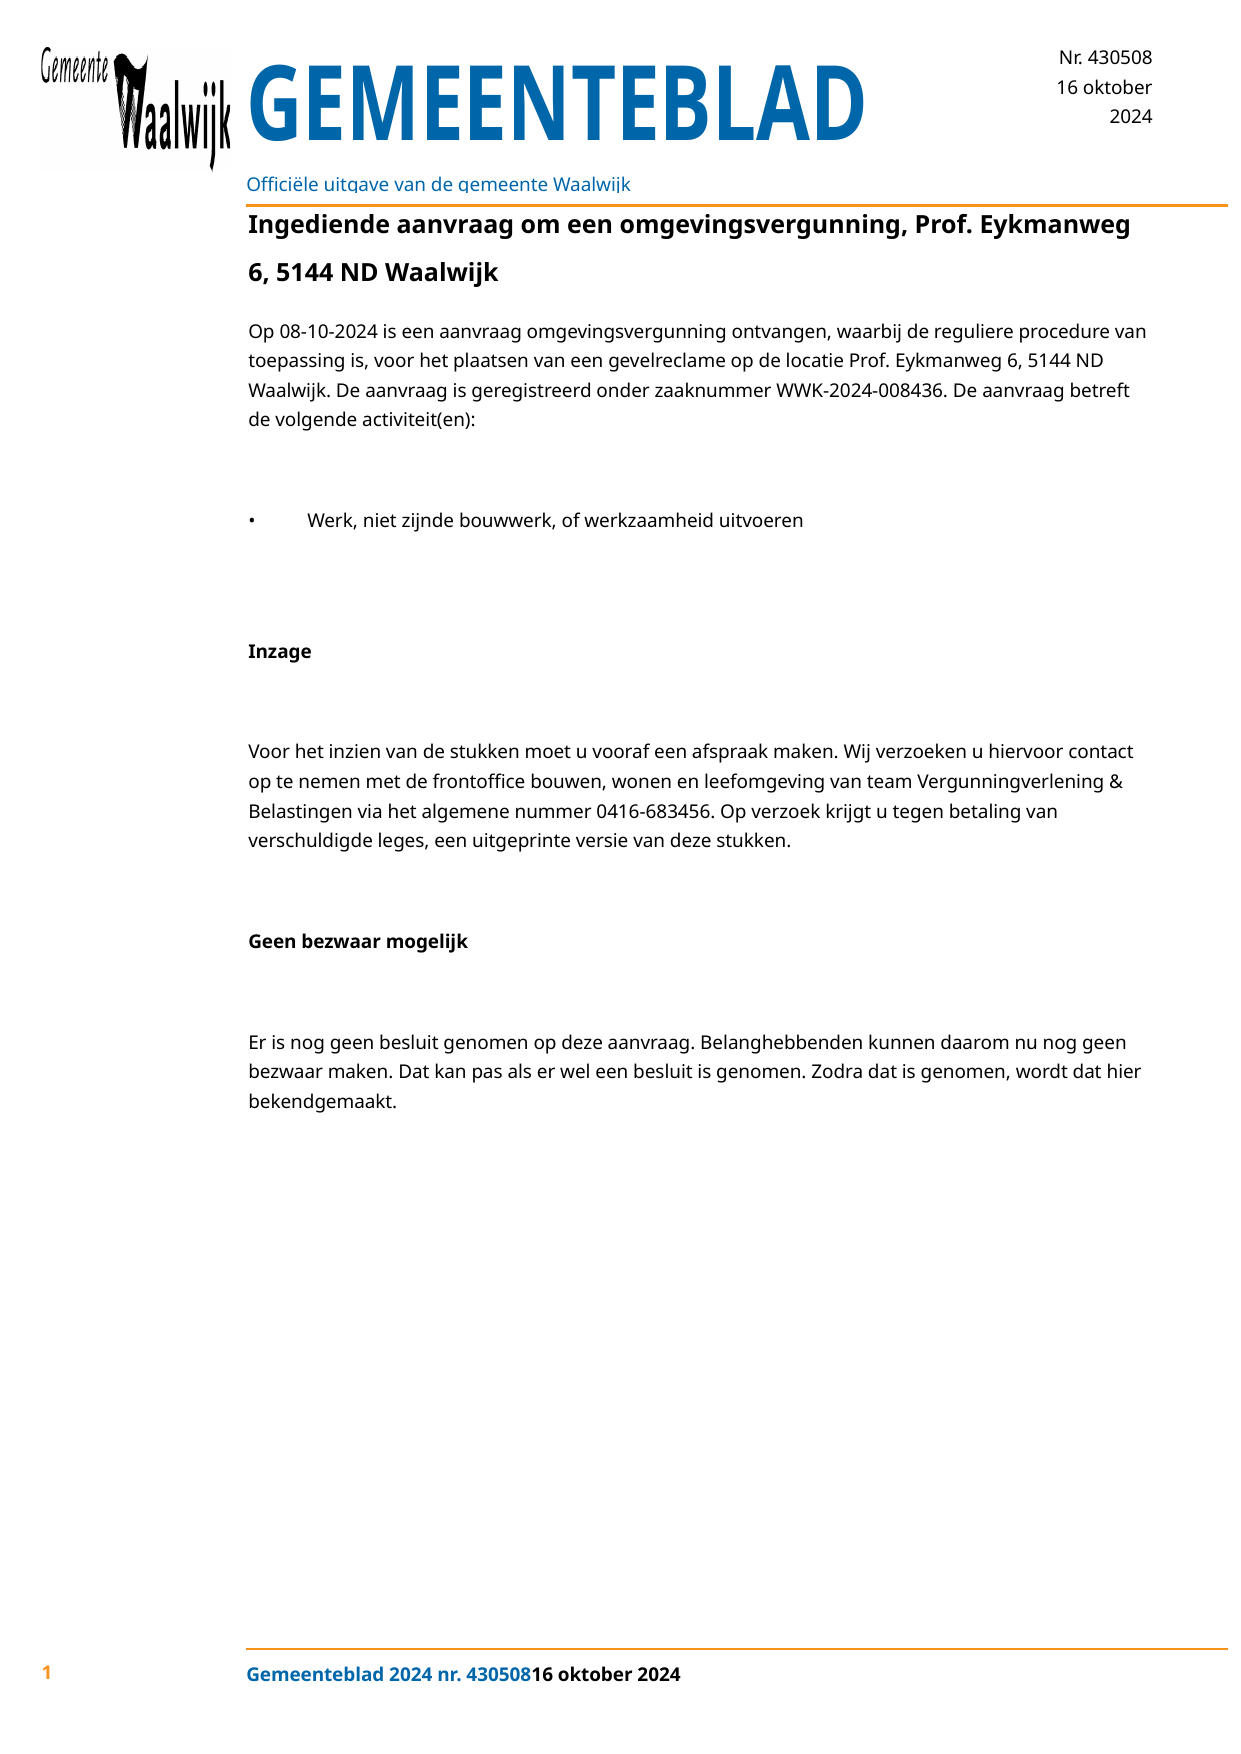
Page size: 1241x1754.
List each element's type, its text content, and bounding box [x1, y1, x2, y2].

text Op 08-10-2024 is een aanvraag omgevingsvergunning ontvangen, waarbij de reguliere procedure van toepassing is, voor het plaatsen van een gevelreclame op de locatie Prof. Eykmanweg 6, 5144 ND Waalwijk. De aanvraag is geregistreerd onder zaaknummer WWK-2024-008436. De aanvraag betreft de volgende activiteit(en): [248, 318, 1152, 432]
text Geen bezwaar mogelijk [248, 928, 1152, 954]
list Werk, niet zijnde bouwwerk, of werkzaamheid uitvoeren [248, 507, 1152, 533]
text Er is nog geen besluit genomen op deze aanvraag. Belanghebbenden kunnen daarom nu nog geen bezwaar maken. Dat kan pas als er wel een besluit is genomen. Zodra dat is genomen, wordt dat hier bekendgemaakt. [248, 1029, 1152, 1114]
text Ingediende aanvraag om een omgevingsvergunning, Prof. Eykmanweg 6, 5144 ND Waalwijk [248, 207, 1152, 288]
text Inzage [248, 638, 1152, 664]
text Voor het inzien van de stukken moet u vooraf een afspraak maken. Wij verzoeken u hiervoor contact op te nemen met de frontoffice bouwen, wonen en leefomgeving van team Vergunningverlening & Belastingen via het algemene nummer 0416-683456. Op verzoek krijgt u tegen betaling van verschuldigde leges, een uitgeprinte versie van deze stukken. [248, 739, 1152, 853]
picture [41, 47, 231, 172]
